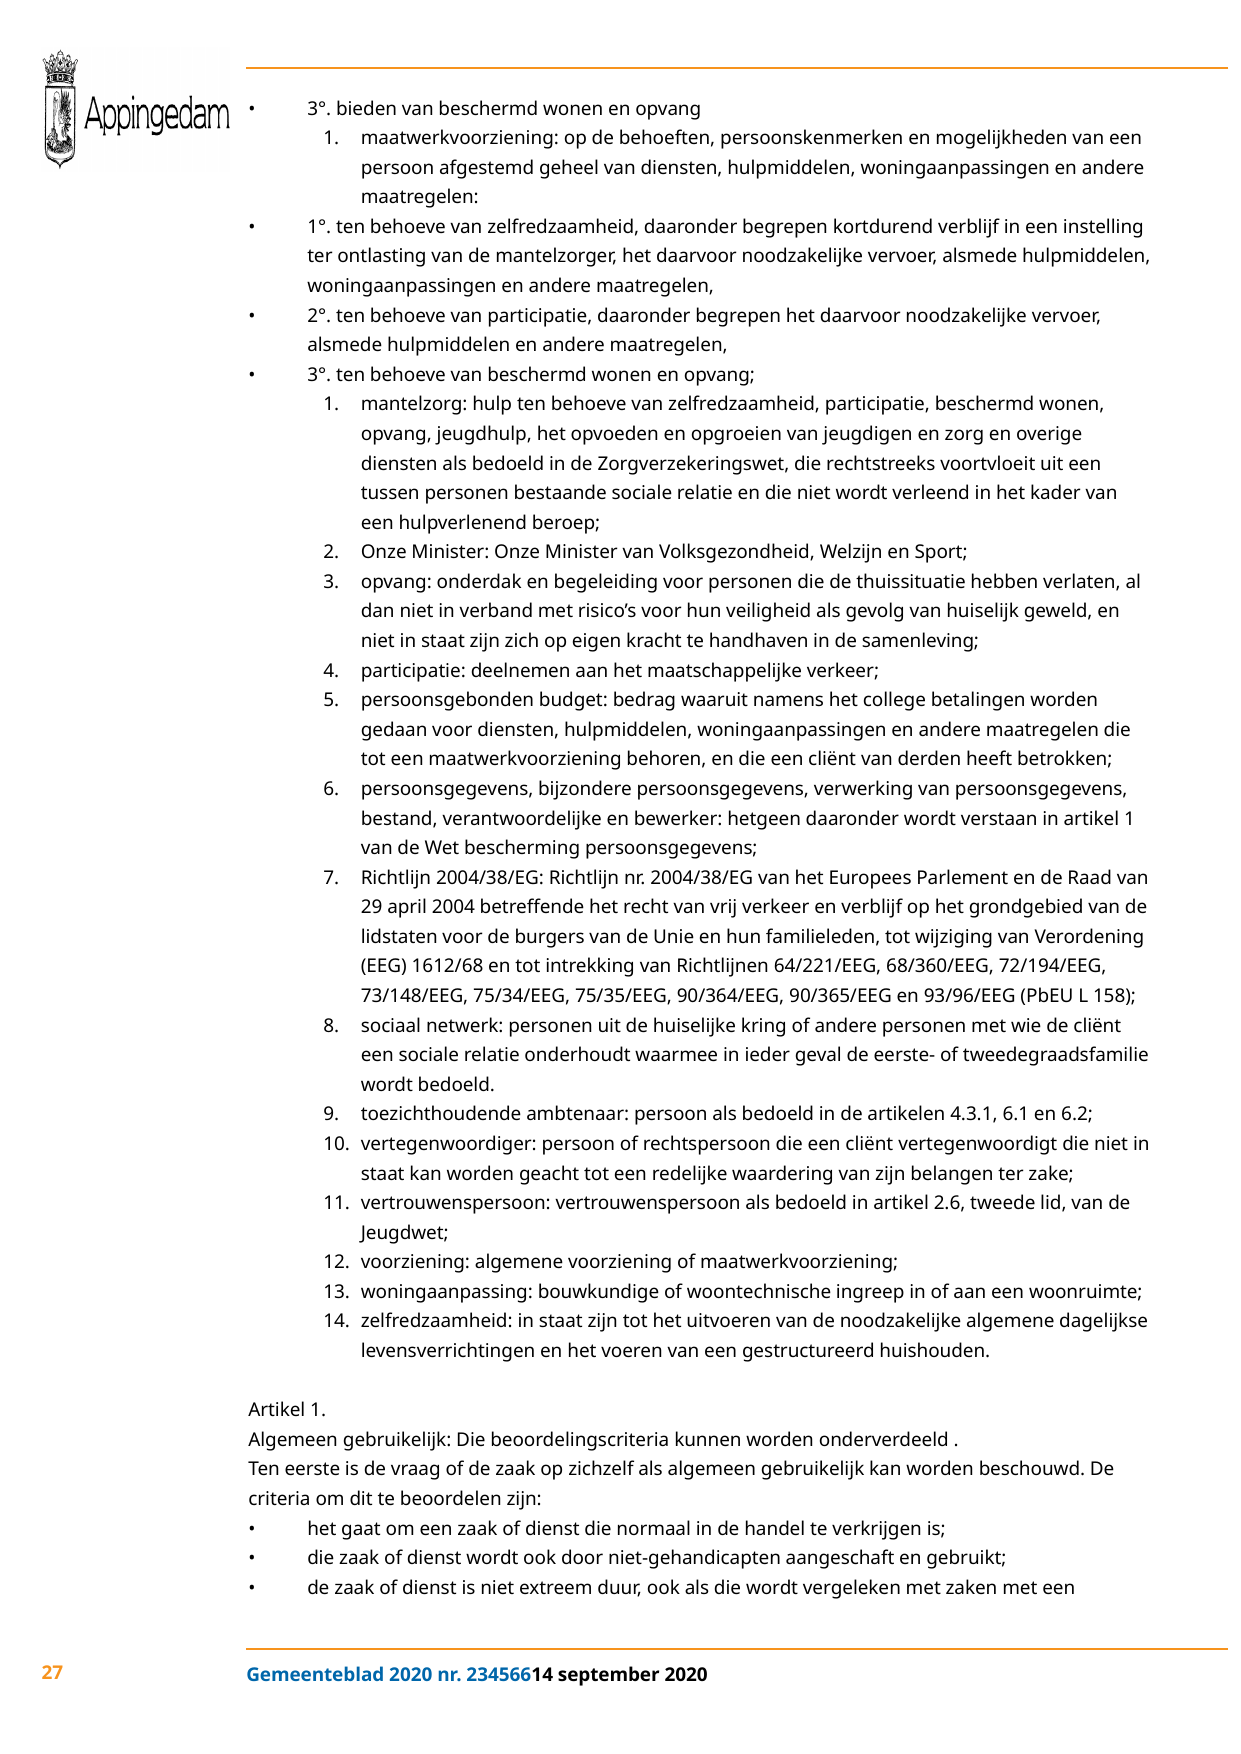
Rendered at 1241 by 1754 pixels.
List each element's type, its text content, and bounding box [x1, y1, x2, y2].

list persoonsgegevens, bijzondere persoonsgegevens, verwerking van persoonsgegevens, bestand, verantwoordelijke en bewerker: hetgeen daaronder wordt verstaan in artikel 1 van de Wet bescherming persoonsgegevens; [323, 775, 1152, 860]
list 3°. bieden van beschermd wonen en opvang [248, 95, 1152, 121]
list vertegenwoordiger: persoon of rechtspersoon die een cliënt vertegenwoordigt die niet in staat kan worden geacht tot een redelijke waardering van zijn belangen ter zake; [323, 1130, 1152, 1186]
list zelfredzaamheid: in staat zijn tot het uitvoeren van de noodzakelijke algemene dagelijkse levensverrichtingen en het voeren van een gestructureerd huishouden. [323, 1308, 1152, 1363]
list opvang: onderdak en begeleiding voor personen die de thuissituatie hebben verlaten, al dan niet in verband met risico’s voor hun veiligheid als gevolg van huiselijk geweld, en niet in staat zijn zich op eigen kracht te handhaven in de samenleving; [323, 568, 1152, 653]
list participatie: deelnemen aan het maatschappelijke verkeer; [323, 657, 1152, 683]
list Richtlijn 2004/38/EG: Richtlijn nr. 2004/38/EG van het Europees Parlement en de Raad van 29 april 2004 betreffende het recht van vrij verkeer en verblijf op het grondgebied van de lidstaten voor de burgers van de Unie en hun familieleden, tot wijziging van Verordening (EEG) 1612/68 en tot intrekking van Richtlijnen 64/221/EEG, 68/360/EEG, 72/194/EEG, 73/148/EEG, 75/34/EEG, 75/35/EEG, 90/364/EEG, 90/365/EEG en 93/96/EEG (PbEU L 158); [323, 864, 1152, 1008]
list maatwerkvoorziening: op de behoeften, persoonskenmerken en mogelijkheden van een persoon afgestemd geheel van diensten, hulpmiddelen, woningaanpassingen en andere maatregelen: [323, 124, 1152, 209]
picture [41, 47, 231, 172]
list 2°. ten behoeve van participatie, daaronder begrepen het daarvoor noodzakelijke vervoer, alsmede hulpmiddelen en andere maatregelen, [248, 302, 1152, 357]
list toezichthoudende ambtenaar: persoon als bedoeld in de artikelen 4.3.1, 6.1 en 6.2; [323, 1101, 1152, 1126]
text Artikel 1. [248, 1396, 1152, 1422]
list het gaat om een zaak of dienst die normaal in de handel te verkrijgen is; [248, 1515, 1152, 1541]
list 1°. ten behoeve van zelfredzaamheid, daaronder begrepen kortdurend verblijf in een instelling ter ontlasting van de mantelzorger, het daarvoor noodzakelijke vervoer, alsmede hulpmiddelen, woningaanpassingen en andere maatregelen, [248, 213, 1152, 298]
text Ten eerste is de vraag of de zaak op zichzelf als algemeen gebruikelijk kan worden beschouwd. De criteria om dit te beoordelen zijn: [248, 1456, 1152, 1511]
list Onze Minister: Onze Minister van Volksgezondheid, Welzijn en Sport; [323, 538, 1152, 564]
list sociaal netwerk: personen uit de huiselijke kring of andere personen met wie de cliënt een sociale relatie onderhoudt waarmee in ieder geval de eerste- of tweedegraadsfamilie wordt bedoeld. [323, 1012, 1152, 1097]
list mantelzorg: hulp ten behoeve van zelfredzaamheid, participatie, beschermd wonen, opvang, jeugdhulp, het opvoeden en opgroeien van jeugdigen en zorg en overige diensten als bedoeld in de Zorgverzekeringswet, die rechtstreeks voortvloeit uit een tussen personen bestaande sociale relatie en die niet wordt verleend in het kader van een hulpverlenend beroep; [323, 391, 1152, 535]
list woningaanpassing: bouwkundige of woontechnische ingreep in of aan een woonruimte; [323, 1278, 1152, 1304]
list voorziening: algemene voorziening of maatwerkvoorziening; [323, 1248, 1152, 1274]
list die zaak of dienst wordt ook door niet-gehandicapten aangeschaft en gebruikt; [248, 1544, 1152, 1570]
list 3°. ten behoeve van beschermd wonen en opvang; [248, 361, 1152, 387]
list de zaak of dienst is niet extreem duur, ook als die wordt vergeleken met zaken met een [248, 1574, 1152, 1600]
list persoonsgebonden budget: bedrag waaruit namens het college betalingen worden gedaan voor diensten, hulpmiddelen, woningaanpassingen en andere maatregelen die tot een maatwerkvoorziening behoren, en die een cliënt van derden heeft betrokken; [323, 686, 1152, 771]
list vertrouwenspersoon: vertrouwenspersoon als bedoeld in artikel 2.6, tweede lid, van de Jeugdwet; [323, 1189, 1152, 1245]
text Algemeen gebruikelijk: Die beoordelingscriteria kunnen worden onderverdeeld . [248, 1426, 1152, 1452]
